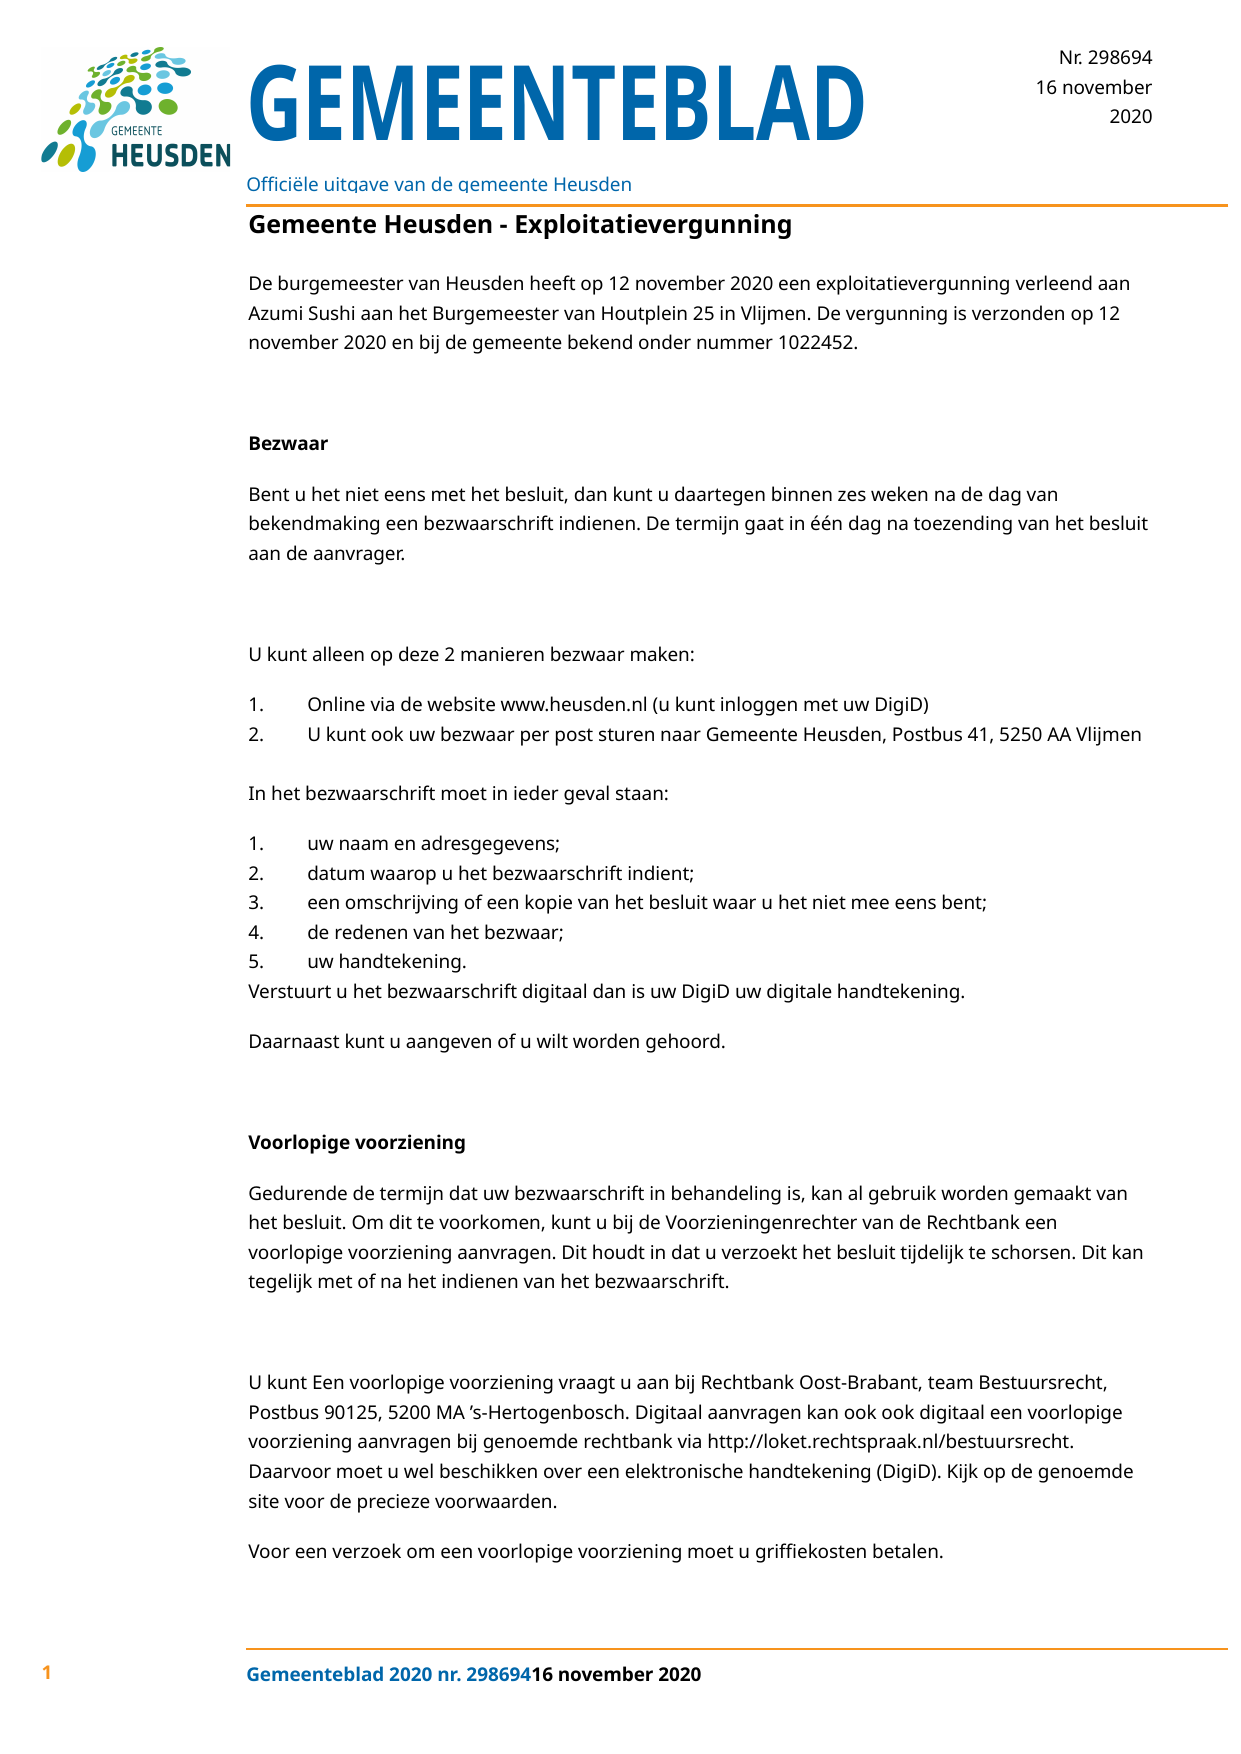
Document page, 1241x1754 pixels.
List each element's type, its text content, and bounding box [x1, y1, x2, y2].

text Bent u het niet eens met het besluit, dan kunt u daartegen binnen zes weken na de dag van bekendmaking een bezwaarschrift indienen. De termijn gaat in één dag na toezending van het besluit aan de aanvrager. [248, 481, 1152, 566]
list een omschrijving of een kopie van het besluit waar u het niet mee eens bent; [248, 889, 1152, 915]
list U kunt ook uw bezwaar per post sturen naar Gemeente Heusden, Postbus 41, 5250 AA Vlijmen [248, 721, 1152, 746]
list uw naam en adresgegevens; [248, 830, 1152, 856]
text Bezwaar [248, 430, 1152, 456]
text U kunt Een voorlopige voorziening vraagt u aan bij Rechtbank Oost-Brabant, team Bestuursrecht, Postbus 90125, 5200 MA ’s-Hertogenbosch. Digitaal aanvragen kan ook ook digitaal een voorlopige voorziening aanvragen bij genoemde rechtbank via http://loket.rechtspraak.nl/bestuursrecht. Daarvoor moet u wel beschikken over een elektronische handtekening (DigiD). Kijk op de genoemde site voor de precieze voorwaarden. [248, 1369, 1152, 1513]
list uw handtekening. [248, 949, 1152, 974]
list datum waarop u het bezwaarschrift indient; [248, 860, 1152, 886]
picture [41, 47, 231, 172]
text Voor een verzoek om een voorlopige voorziening moet u griffiekosten betalen. [248, 1538, 1152, 1564]
text Gedurende de termijn dat uw bezwaarschrift in behandeling is, kan al gebruik worden gemaakt van het besluit. Om dit te voorkomen, kunt u bij de Voorzieningenrechter van de Rechtbank een voorlopige voorziening aanvragen. Dit houdt in dat u verzoekt het besluit tijdelijk te schorsen. Dit kan tegelijk met of na het indienen van het bezwaarschrift. [248, 1180, 1152, 1294]
text U kunt alleen op deze 2 manieren bezwaar maken: [248, 641, 1152, 666]
text Daarnaast kunt u aangeven of u wilt worden gehoord. [248, 1029, 1152, 1054]
text De burgemeester van Heusden heeft op 12 november 2020 een exploitatievergunning verleend aan Azumi Sushi aan het Burgemeester van Houtplein 25 in Vlijmen. De vergunning is verzonden op 12 november 2020 en bij de gemeente bekend onder nummer 1022452. [248, 270, 1152, 355]
list Online via de website www.heusden.nl (u kunt inloggen met uw DigiD) [248, 691, 1152, 717]
text Gemeente Heusden - Exploitatievergunning [248, 207, 1152, 241]
text In het bezwaarschrift moet in ieder geval staan: [248, 780, 1152, 806]
list de redenen van het bezwaar; [248, 919, 1152, 945]
text Voorlopige voorziening [248, 1129, 1152, 1155]
text Verstuurt u het bezwaarschrift digitaal dan is uw DigiD uw digitale handtekening. [248, 978, 1152, 1004]
